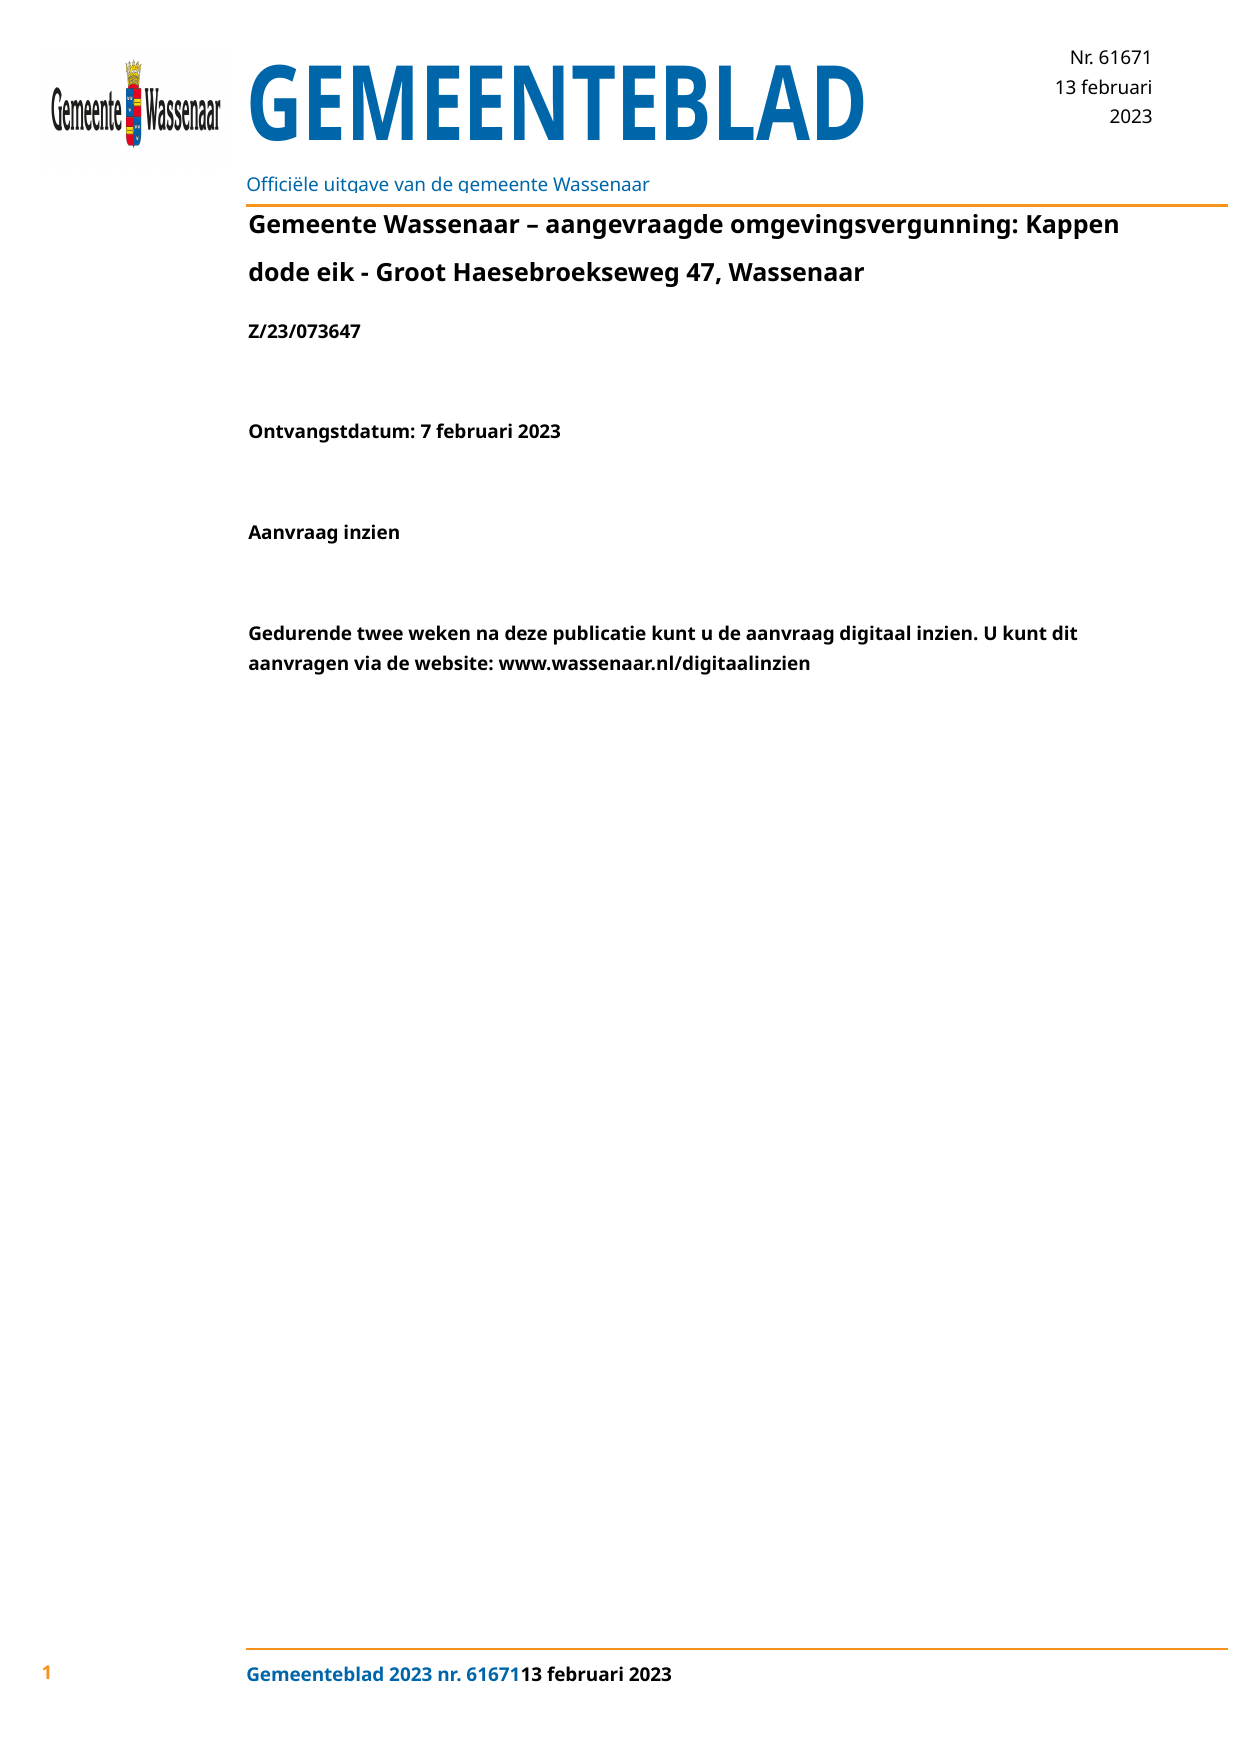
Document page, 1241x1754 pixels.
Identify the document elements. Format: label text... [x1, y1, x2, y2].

picture [41, 47, 231, 172]
text Gedurende twee weken na deze publicatie kunt u de aanvraag digitaal inzien. U kunt dit aanvragen via de website: www.wassenaar.nl/digitaalinzien [248, 620, 1152, 676]
text Z/23/073647 [248, 318, 1152, 344]
text Gemeente Wassenaar – aangevraagde omgevingsvergunning: Kappen dode eik - Groot Haesebroekseweg 47, Wassenaar [248, 207, 1152, 288]
text Ontvangstdatum: 7 februari 2023 [248, 419, 1152, 444]
text Aanvraag inzien [248, 519, 1152, 545]
